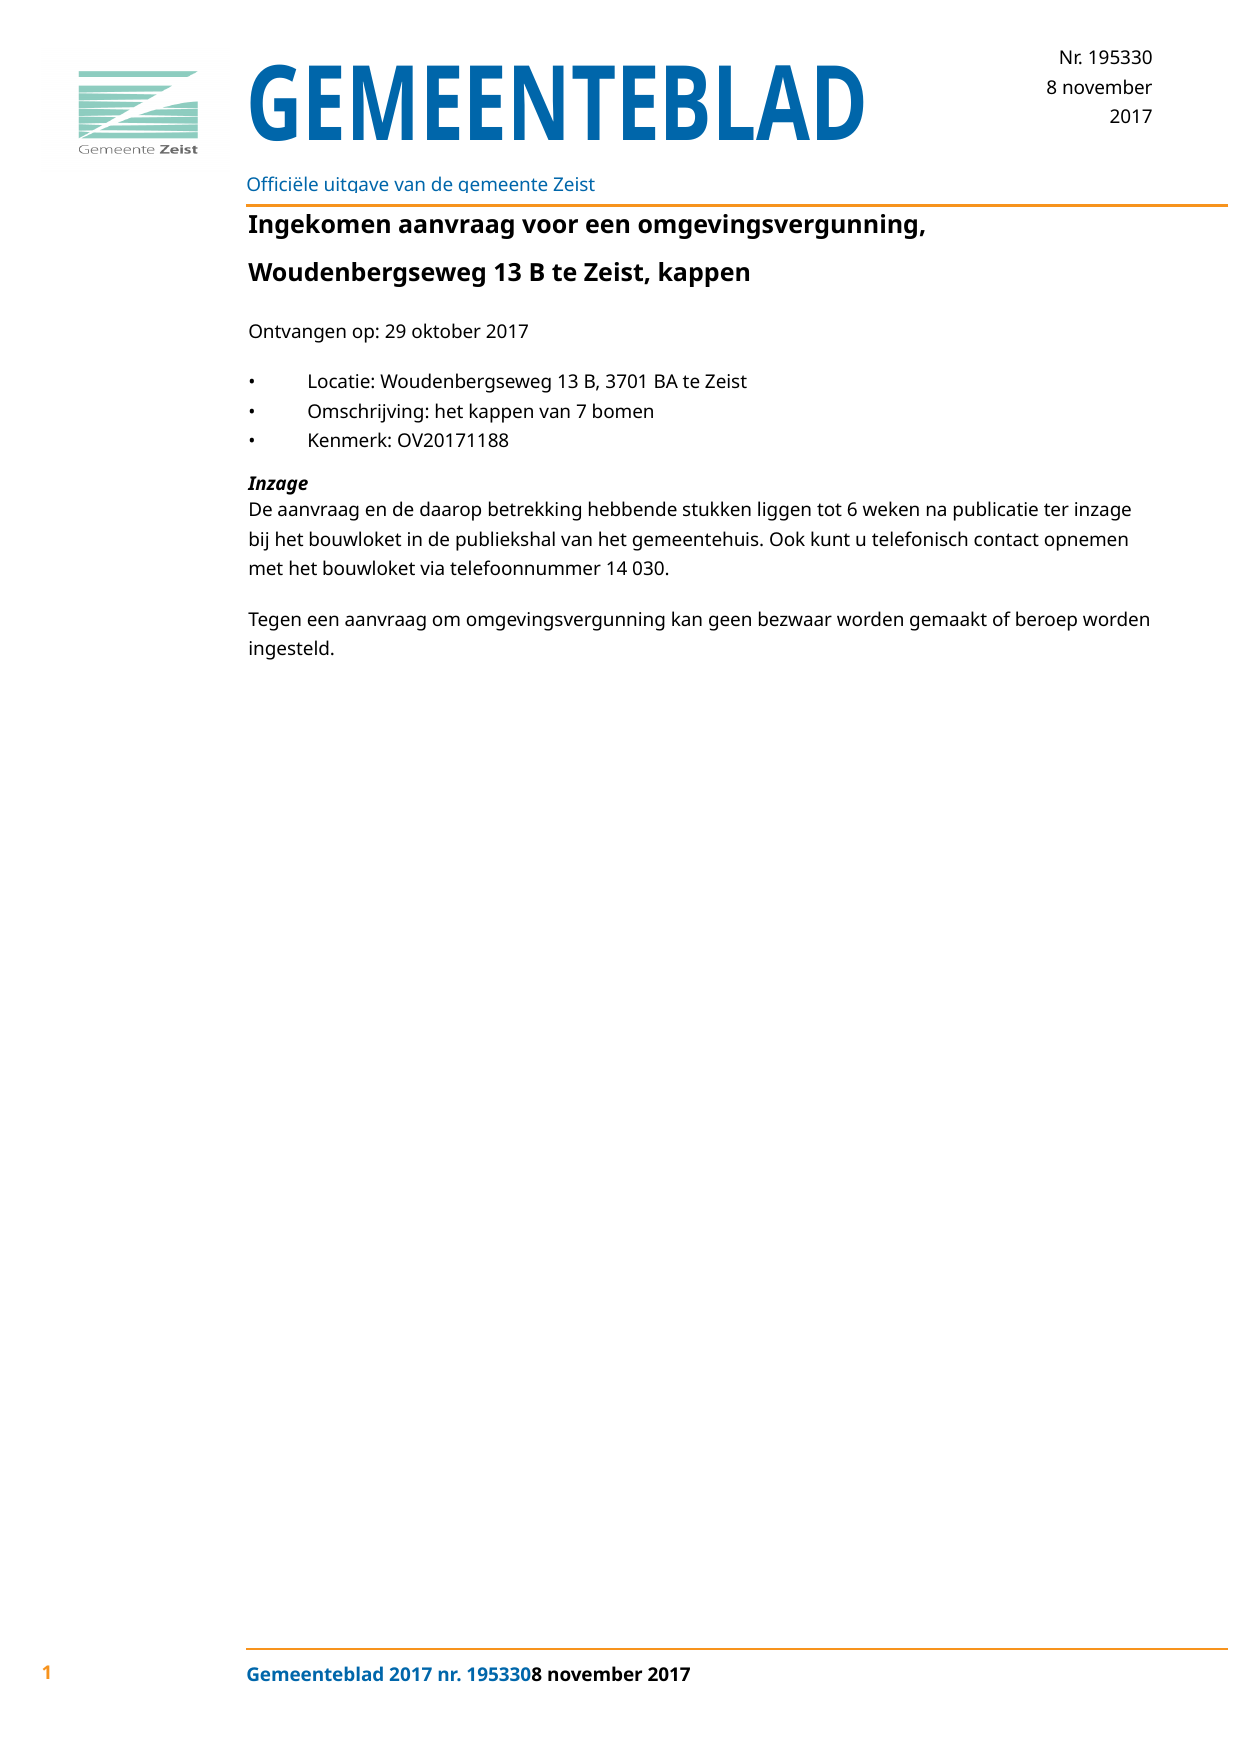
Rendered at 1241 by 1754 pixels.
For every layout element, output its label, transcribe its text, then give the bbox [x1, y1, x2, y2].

text De aanvraag en de daarop betrekking hebbende stukken liggen tot 6 weken na publicatie ter inzage bij het bouwloket in de publiekshal van het gemeentehuis. Ook kunt u telefonisch contact opnemen met het bouwloket via telefoonnummer 14 030. [248, 496, 1152, 581]
picture [41, 47, 231, 172]
text Inzage [248, 471, 1152, 496]
list Kenmerk: OV20171188 [248, 427, 1152, 453]
list Locatie: Woudenbergseweg 13 B, 3701 BA te Zeist [248, 368, 1152, 394]
text Ontvangen op: 29 oktober 2017 [248, 318, 1152, 344]
text Tegen een aanvraag om omgevingsvergunning kan geen bezwaar worden gemaakt of beroep worden ingesteld. [248, 606, 1152, 661]
text Ingekomen aanvraag voor een omgevingsvergunning, Woudenbergseweg 13 B te Zeist, kappen [248, 207, 1152, 288]
list Omschrijving: het kappen van 7 bomen [248, 398, 1152, 424]
